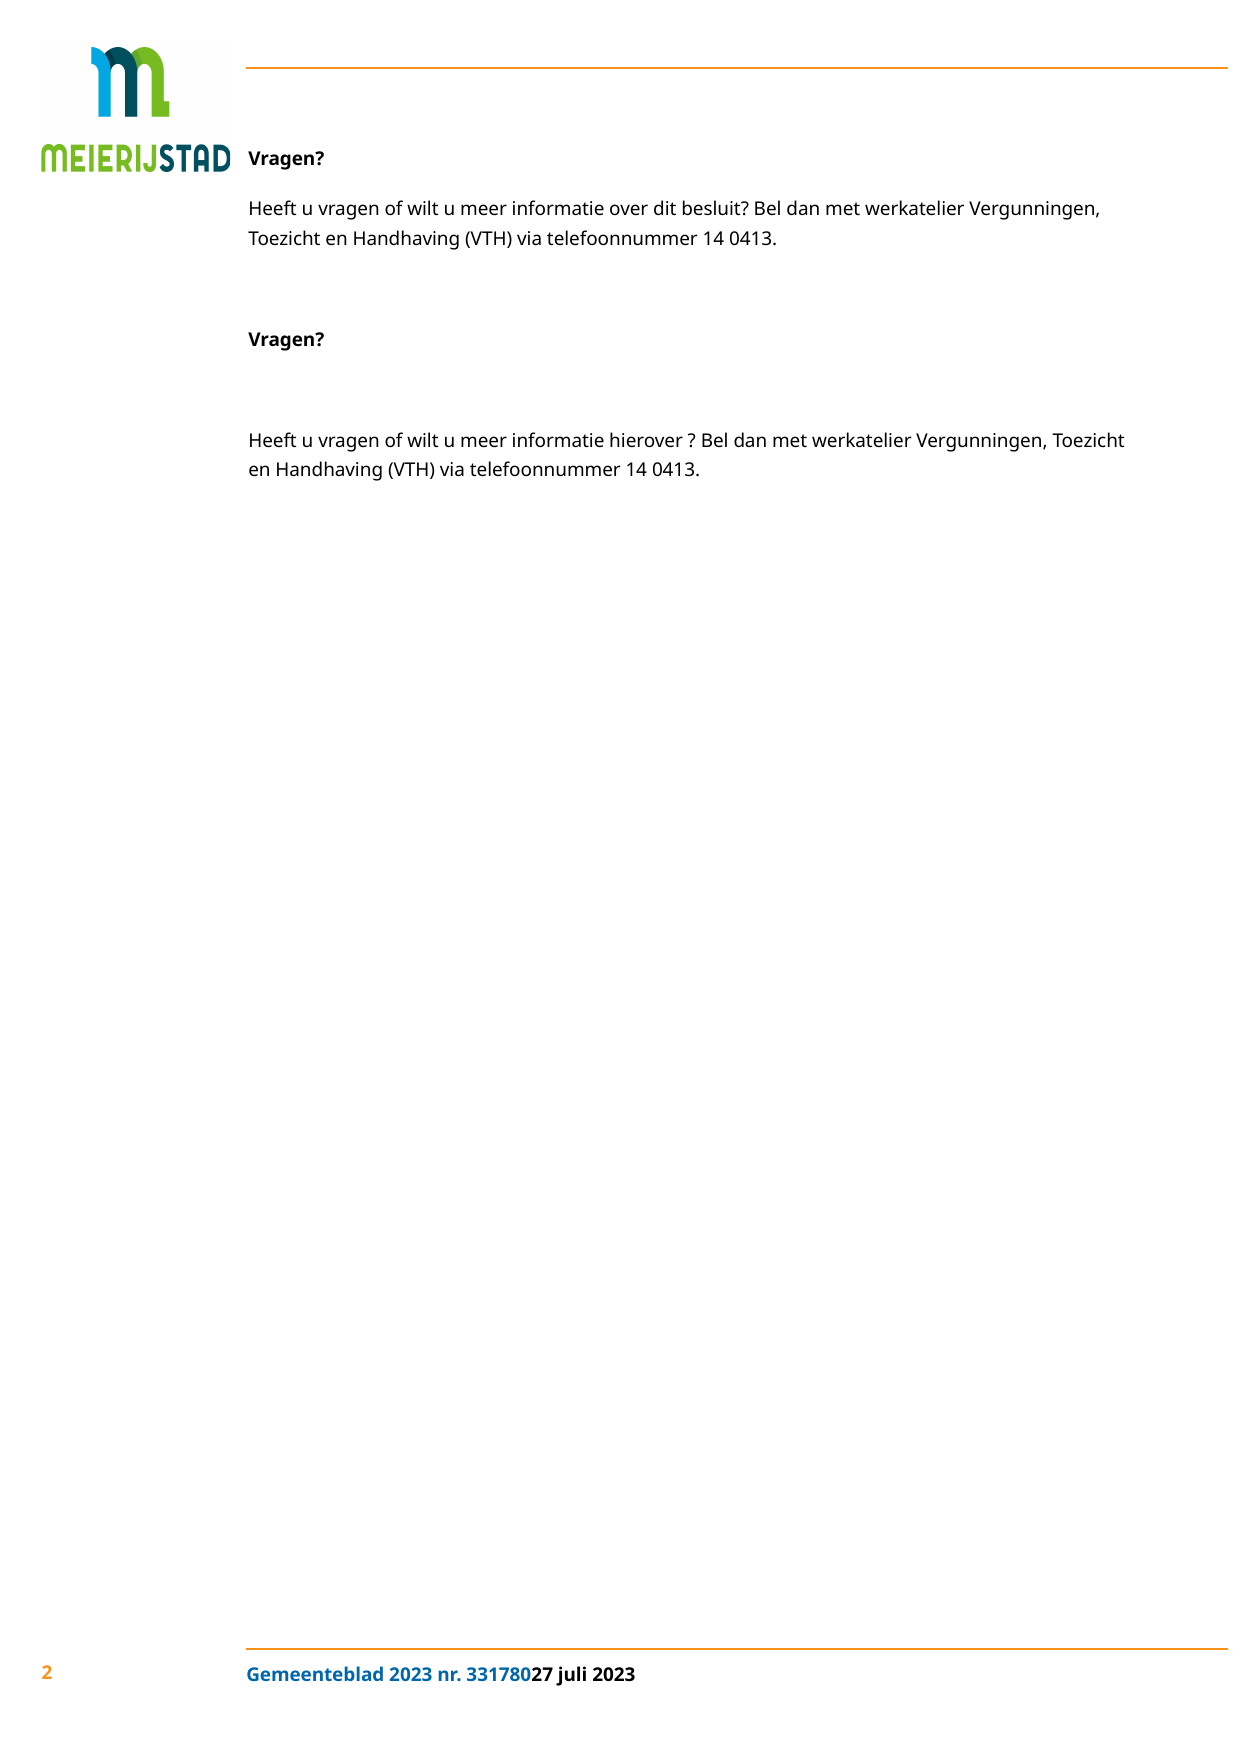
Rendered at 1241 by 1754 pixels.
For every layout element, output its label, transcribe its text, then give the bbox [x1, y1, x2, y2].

text Heeft u vragen of wilt u meer informatie over dit besluit? Bel dan met werkatelier Vergunningen, Toezicht en Handhaving (VTH) via telefoonnummer 14 0413. [248, 196, 1152, 251]
text Vragen? [248, 326, 1152, 352]
text Vragen? [248, 145, 1152, 171]
text Heeft u vragen of wilt u meer informatie hierover ? Bel dan met werkatelier Vergunningen, Toezicht en Handhaving (VTH) via telefoonnummer 14 0413. [248, 427, 1152, 482]
picture [41, 47, 231, 172]
